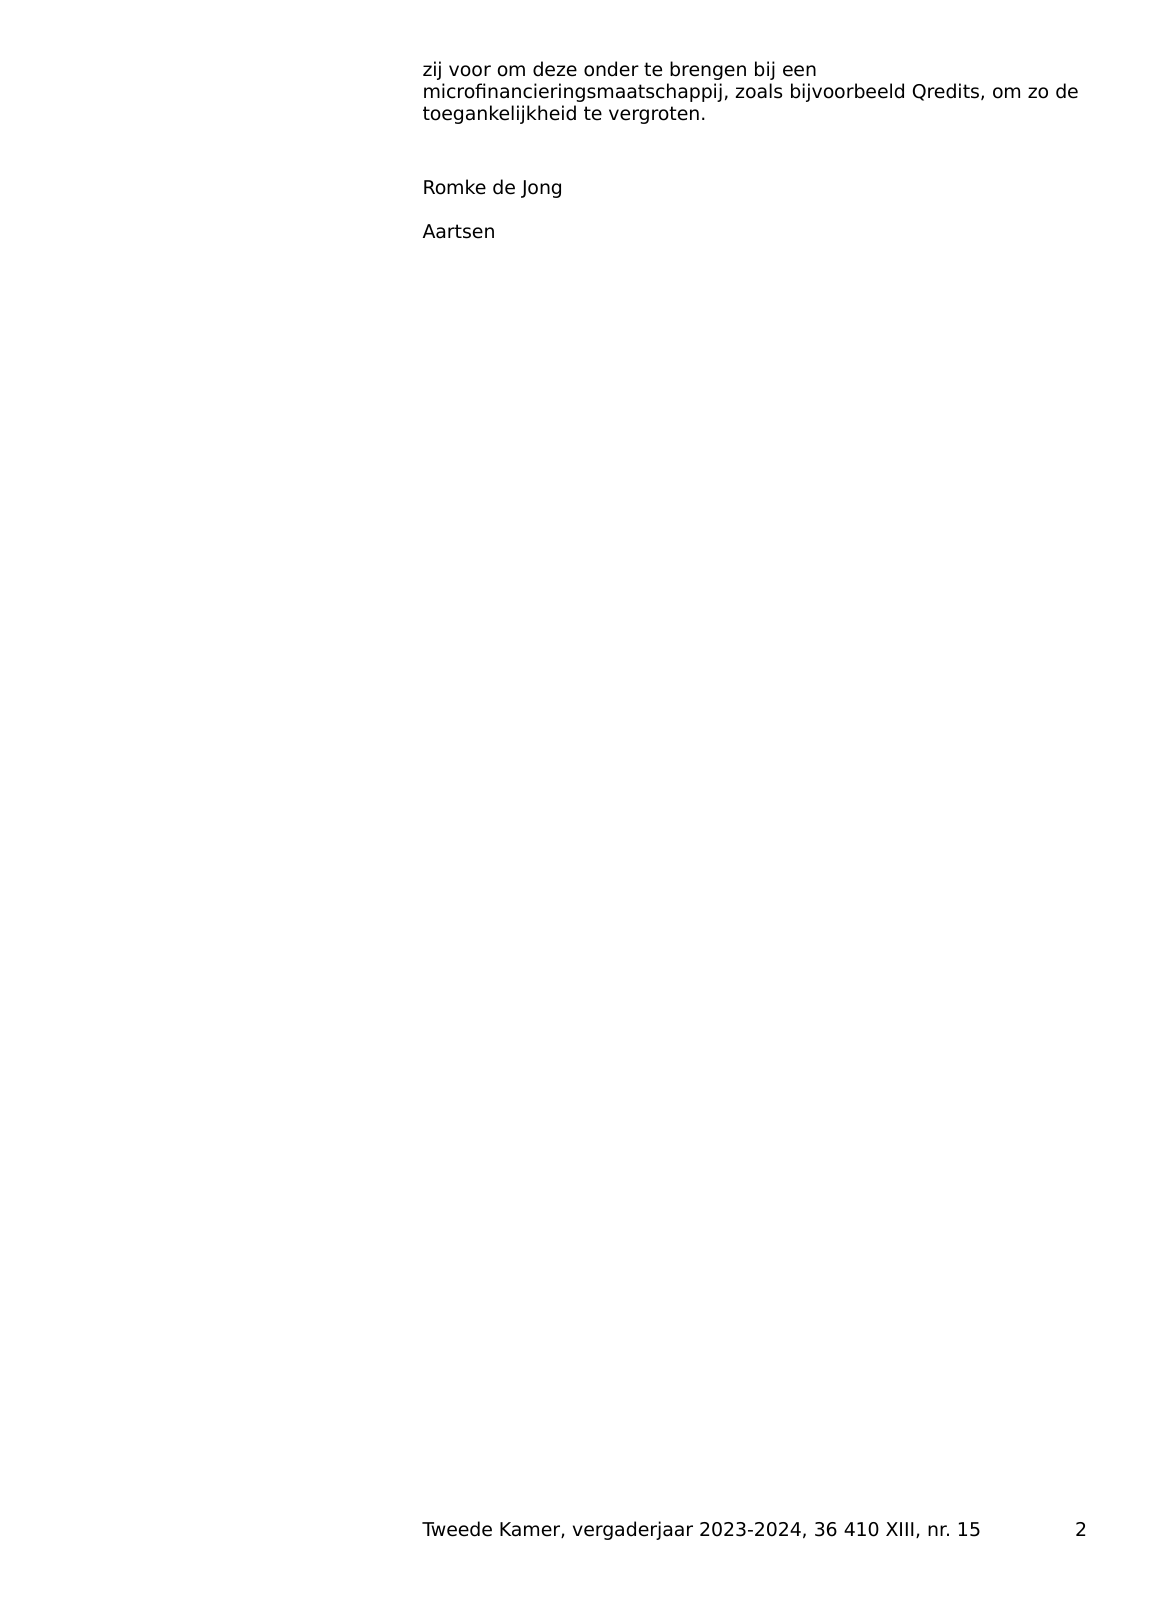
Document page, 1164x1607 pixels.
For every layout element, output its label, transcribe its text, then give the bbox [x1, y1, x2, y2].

text Romke de Jong Aartsen [422, 155, 1087, 243]
text zij voor om deze onder te brengen bij een microfinancieringsmaatschappij, zoals bijvoorbeeld Qredits, om zo de toegankelijkheid te vergroten. [422, 59, 1087, 125]
